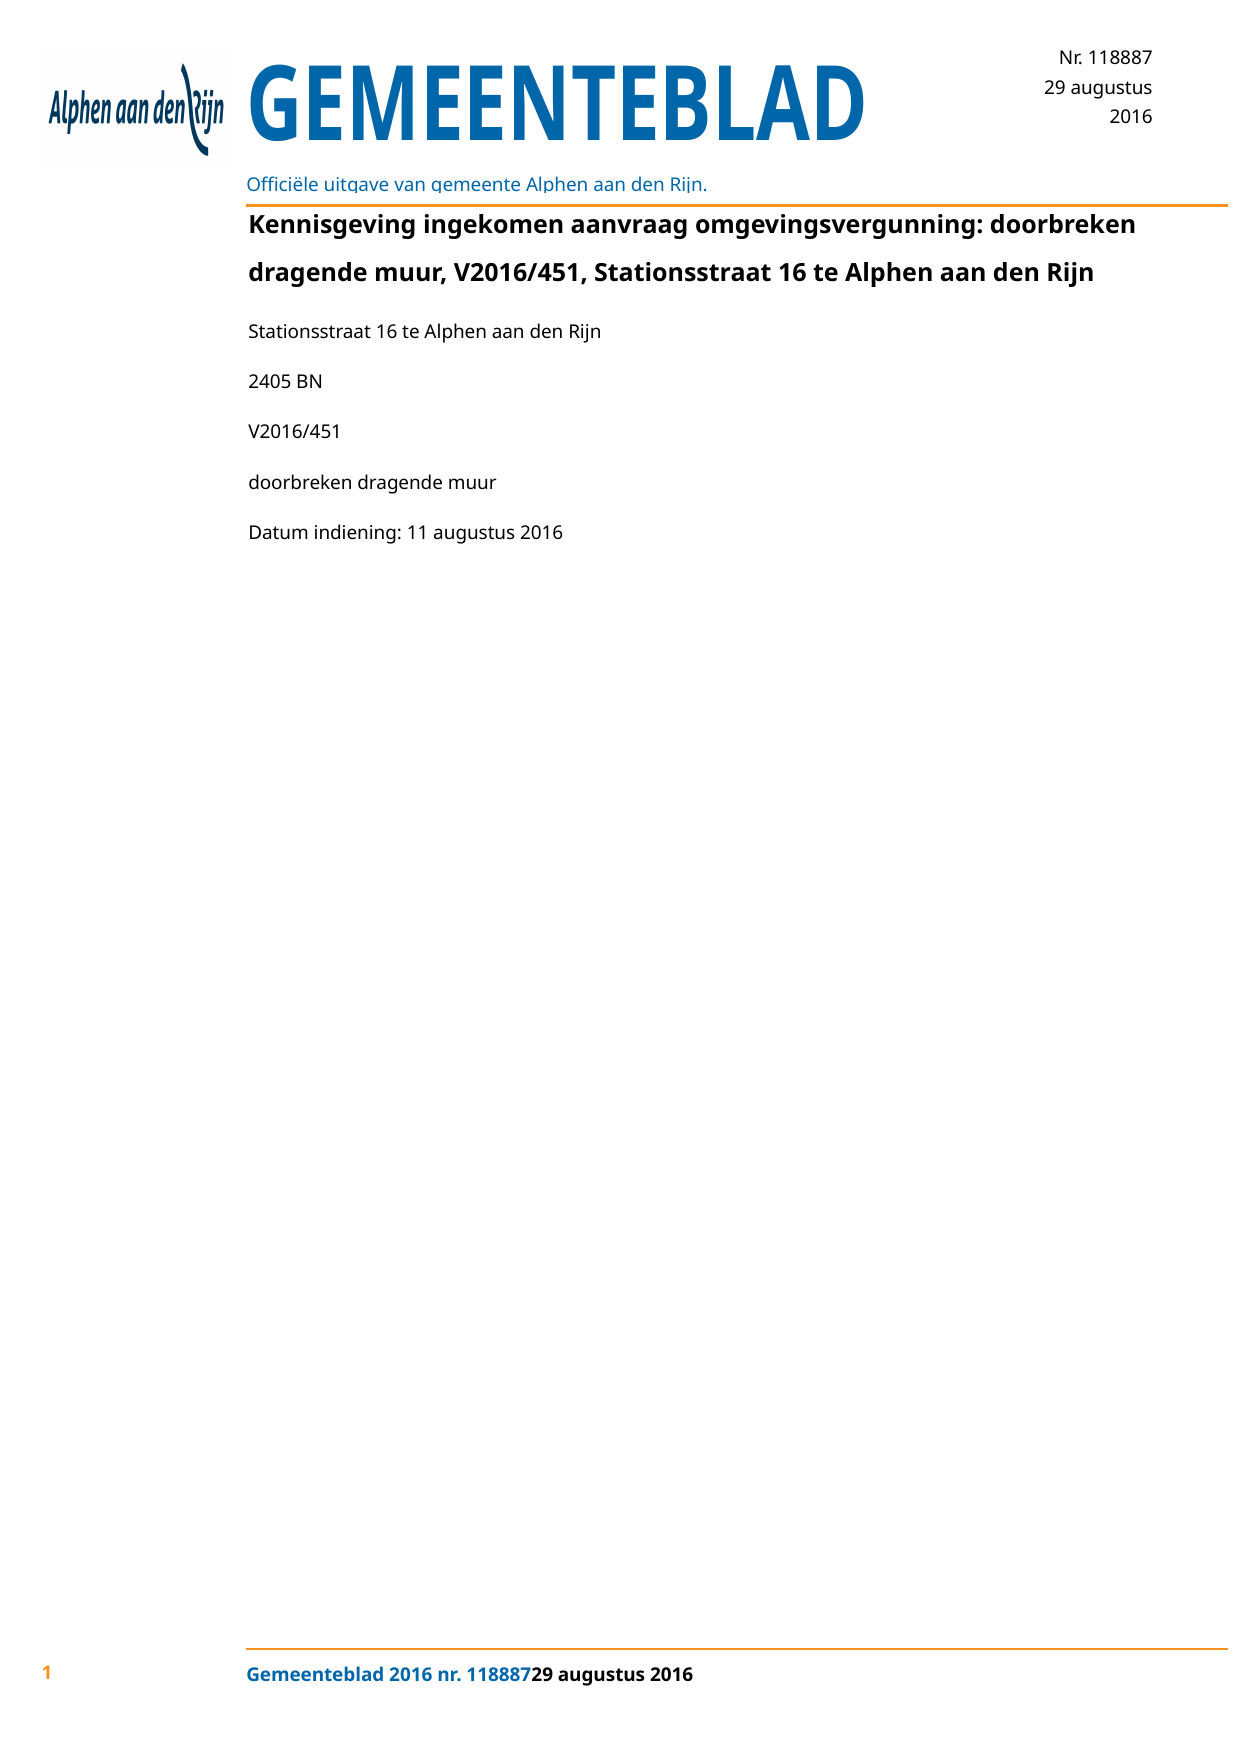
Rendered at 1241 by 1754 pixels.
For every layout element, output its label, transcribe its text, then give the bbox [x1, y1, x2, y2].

picture [41, 47, 231, 172]
text Kennisgeving ingekomen aanvraag omgevingsvergunning: doorbreken dragende muur, V2016/451, Stationsstraat 16 te Alphen aan den Rijn [248, 207, 1152, 288]
text V2016/451 [248, 419, 1152, 444]
text Stationsstraat 16 te Alphen aan den Rijn [248, 318, 1152, 344]
text doorbreken dragende muur [248, 469, 1152, 495]
text 2405 BN [248, 368, 1152, 394]
text Datum indiening: 11 augustus 2016 [248, 519, 1152, 545]
